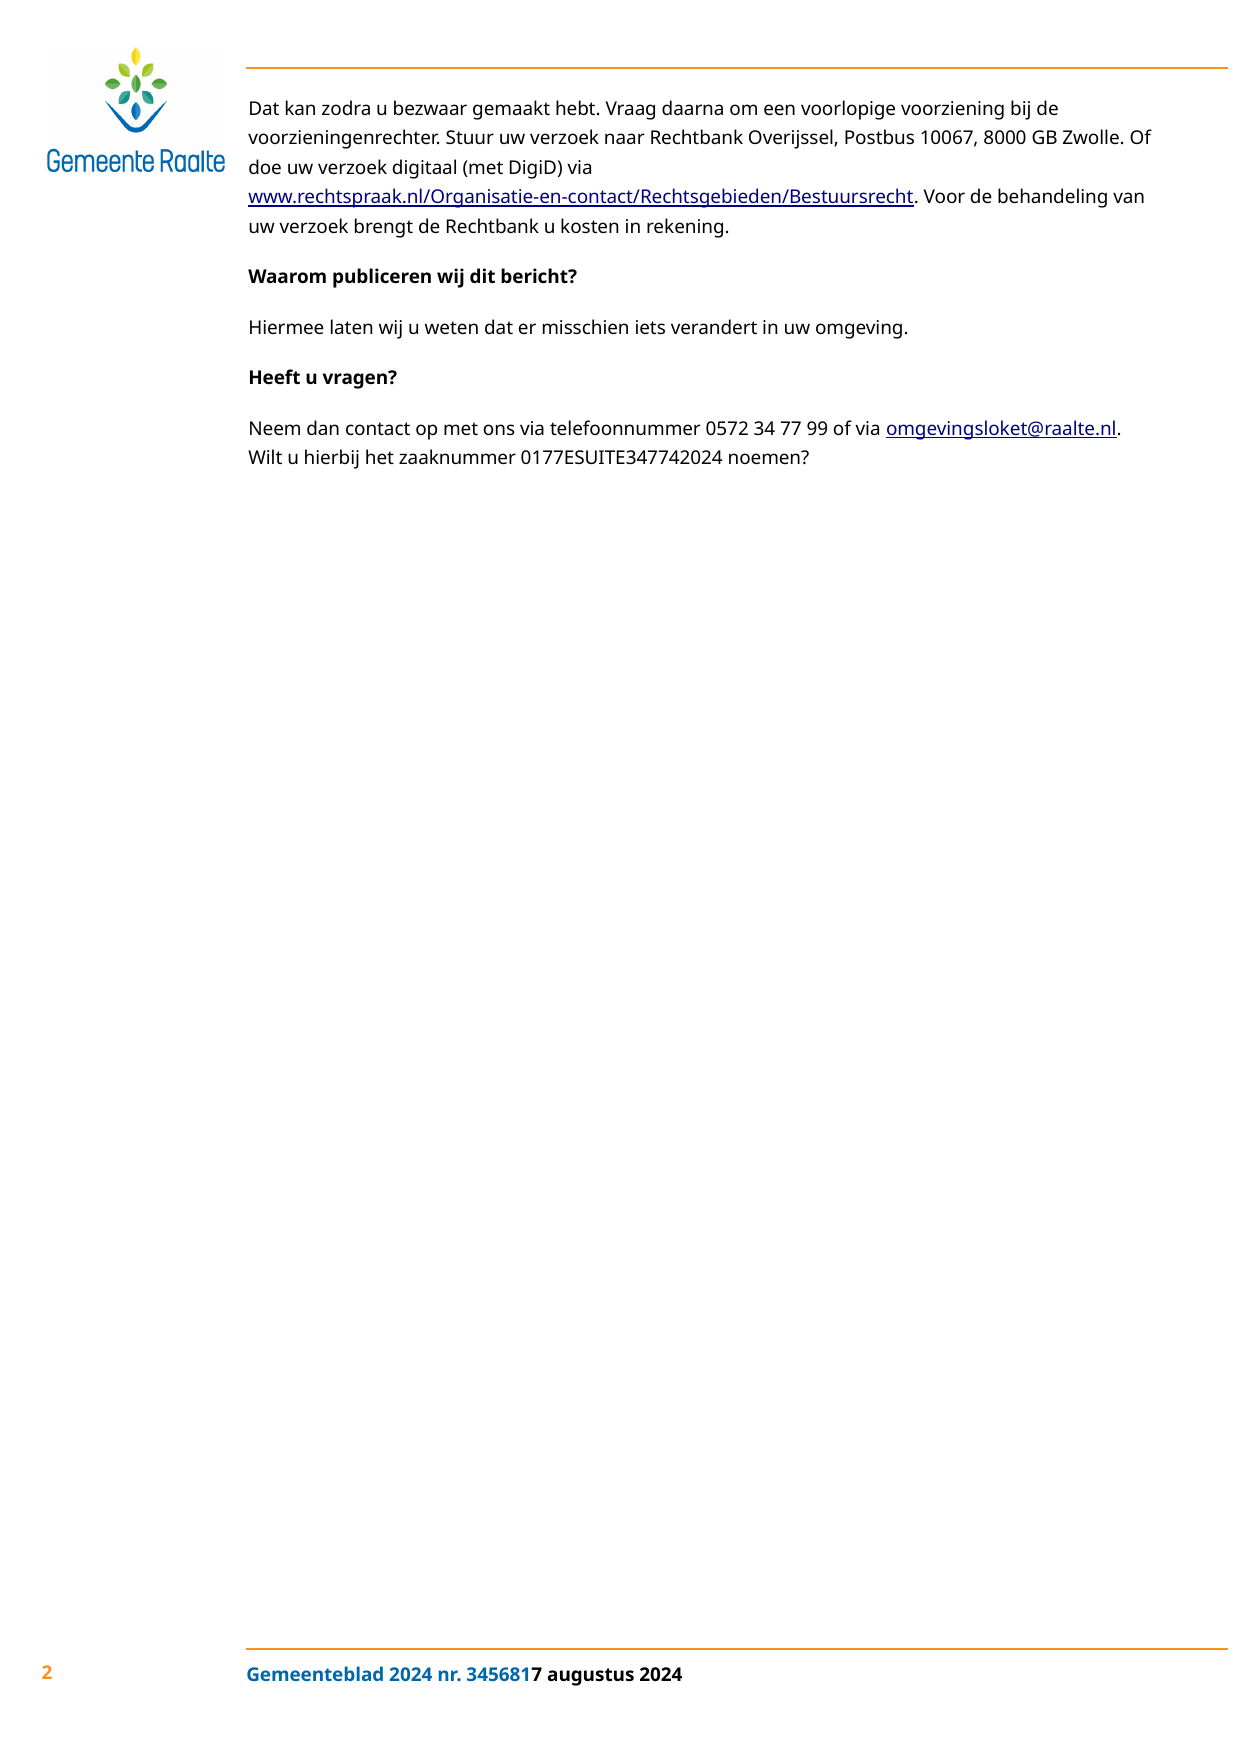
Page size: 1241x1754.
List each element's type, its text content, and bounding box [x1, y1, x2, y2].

text Dat kan zodra u bezwaar gemaakt hebt. Vraag daarna om een voorlopige voorziening bij de voorzieningenrechter. Stuur uw verzoek naar Rechtbank Overijssel, Postbus 10067, 8000 GB Zwolle. Of doe uw verzoek digitaal (met DigiD) via www.rechtspraak.nl/Organisatie-en-contact/Rechtsgebieden/Bestuursrecht. Voor de behandeling van uw verzoek brengt de Rechtbank u kosten in rekening. [248, 95, 1152, 239]
text Heeft u vragen? [248, 364, 1152, 390]
text Hiermee laten wij u weten dat er misschien iets verandert in uw omgeving. [248, 314, 1152, 340]
text Neem dan contact op met ons via telefoonnummer 0572 34 77 99 of via omgevingsloket@raalte.nl. Wilt u hierbij het zaaknummer 0177ESUITE347742024 noemen? [248, 415, 1152, 470]
picture [41, 47, 231, 172]
text Waarom publiceren wij dit bericht? [248, 263, 1152, 289]
